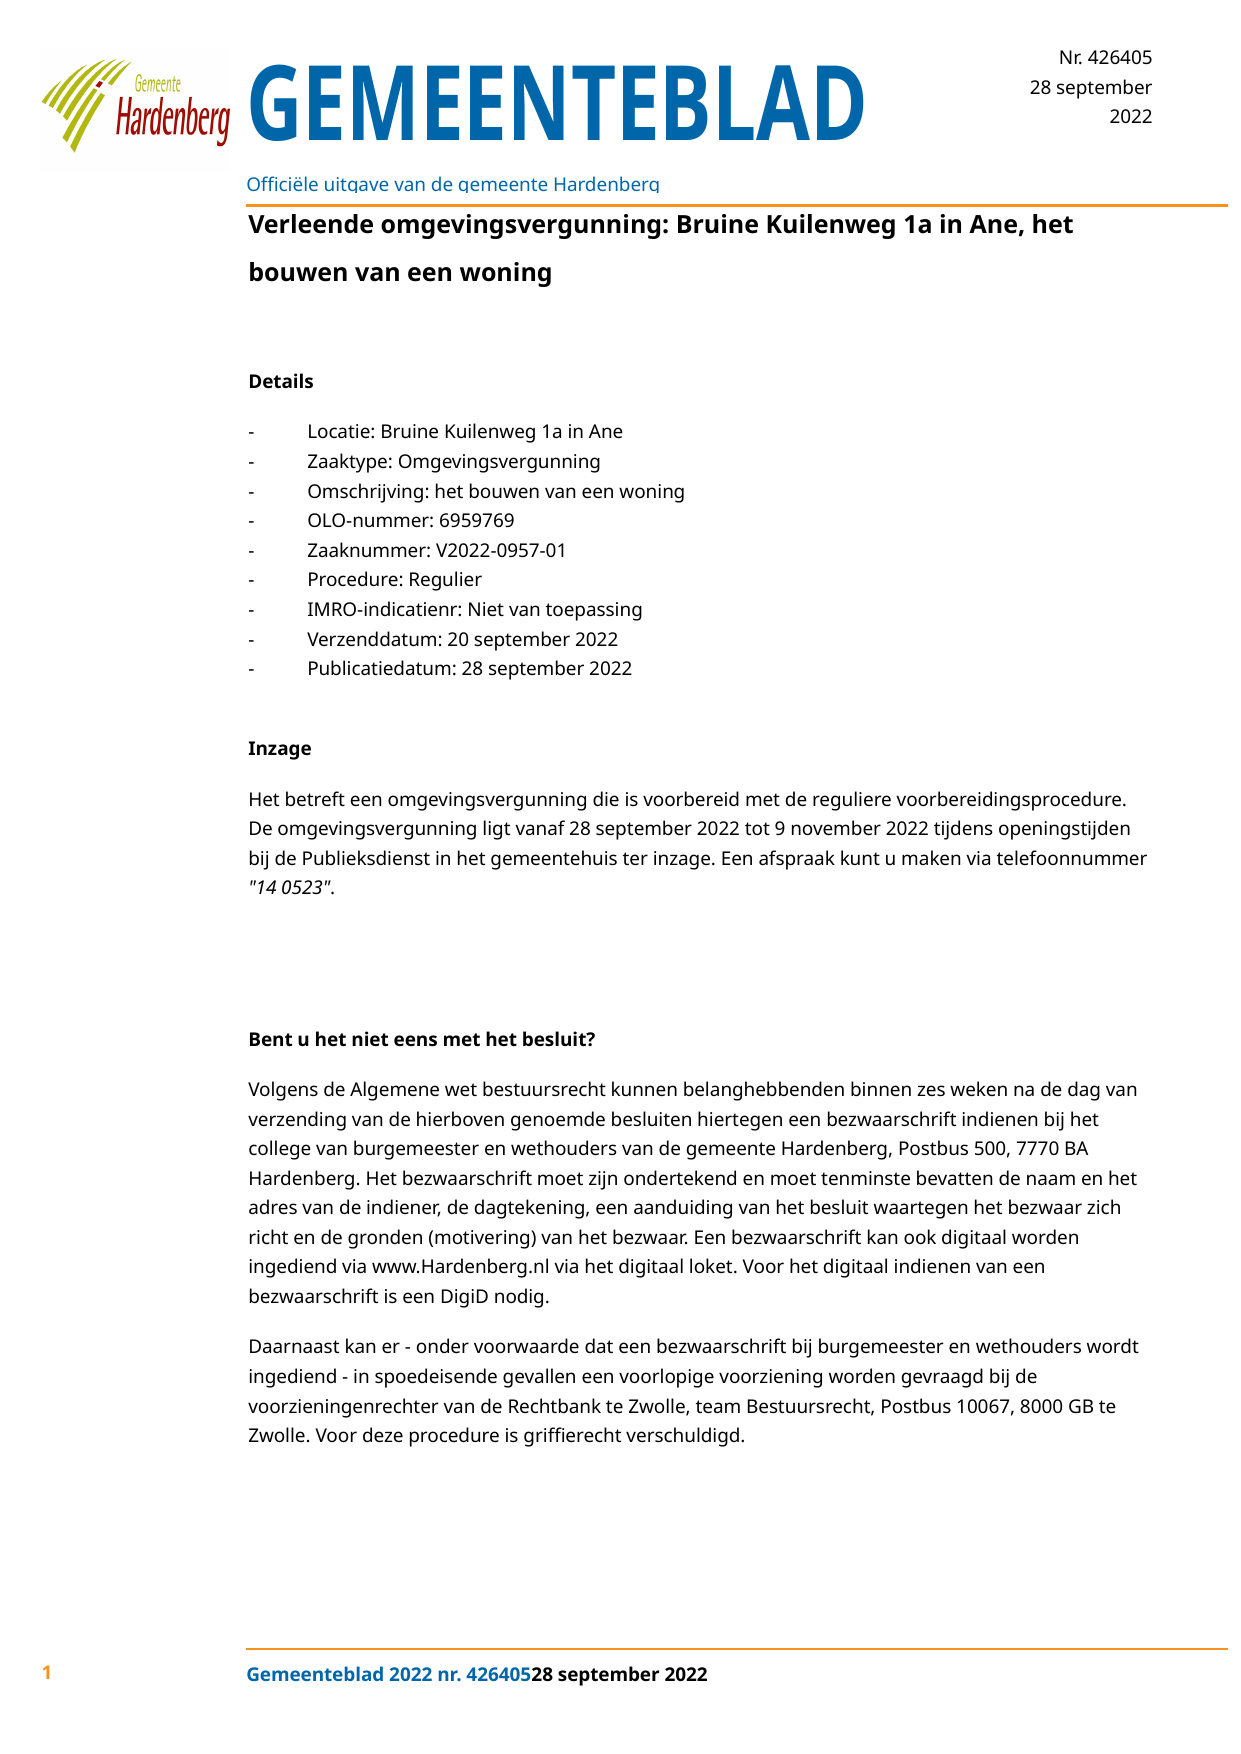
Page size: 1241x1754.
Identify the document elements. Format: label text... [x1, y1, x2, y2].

text Verleende omgevingsvergunning: Bruine Kuilenweg 1a in Ane, het bouwen van een woning [248, 207, 1152, 288]
text Bent u het niet eens met het besluit? [248, 1026, 1152, 1052]
text Het betreft een omgevingsvergunning die is voorbereid met de reguliere voorbereidingsprocedure. De omgevingsvergunning ligt vanaf 28 september 2022 tot 9 november 2022 tijdens openingstijden bij de Publieksdienst in het gemeentehuis ter inzage. Een afspraak kunt u maken via telefoonnummer "14 0523". [248, 786, 1152, 900]
text Details [248, 368, 1152, 394]
text Daarnaast kan er - onder voorwaarde dat een bezwaarschrift bij burgemeester en wethouders wordt ingediend - in spoedeisende gevallen een voorlopige voorziening worden gevraagd bij de voorzieningenrechter van de Rechtbank te Zwolle, team Bestuursrecht, Postbus 10067, 8000 GB te Zwolle. Voor deze procedure is griffierecht verschuldigd. [248, 1334, 1152, 1448]
list Publicatiedatum: 28 september 2022 [248, 655, 1152, 681]
list Verzenddatum: 20 september 2022 [248, 626, 1152, 652]
list Zaaktype: Omgevingsvergunning [248, 448, 1152, 474]
text Inzage [248, 735, 1152, 761]
text Volgens de Algemene wet bestuursrecht kunnen belanghebbenden binnen zes weken na de dag van verzending van de hierboven genoemde besluiten hiertegen een bezwaarschrift indienen bij het college van burgemeester en wethouders van de gemeente Hardenberg, Postbus 500, 7770 BA Hardenberg. Het bezwaarschrift moet zijn ondertekend en moet tenminste bevatten de naam en het adres van de indiener, de dagtekening, een aanduiding van het besluit waartegen het bezwaar zich richt en de gronden (motivering) van het bezwaar. Een bezwaarschrift kan ook digitaal worden ingediend via www.Hardenberg.nl via het digitaal loket. Voor het digitaal indienen van een bezwaarschrift is een DigiD nodig. [248, 1076, 1152, 1309]
list IMRO-indicatienr: Niet van toepassing [248, 596, 1152, 622]
list Zaaknummer: V2022-0957-01 [248, 537, 1152, 563]
picture [41, 47, 231, 172]
list Procedure: Regulier [248, 567, 1152, 592]
list Omschrijving: het bouwen van een woning [248, 478, 1152, 504]
list OLO-nummer: 6959769 [248, 507, 1152, 533]
list Locatie: Bruine Kuilenweg 1a in Ane [248, 419, 1152, 444]
